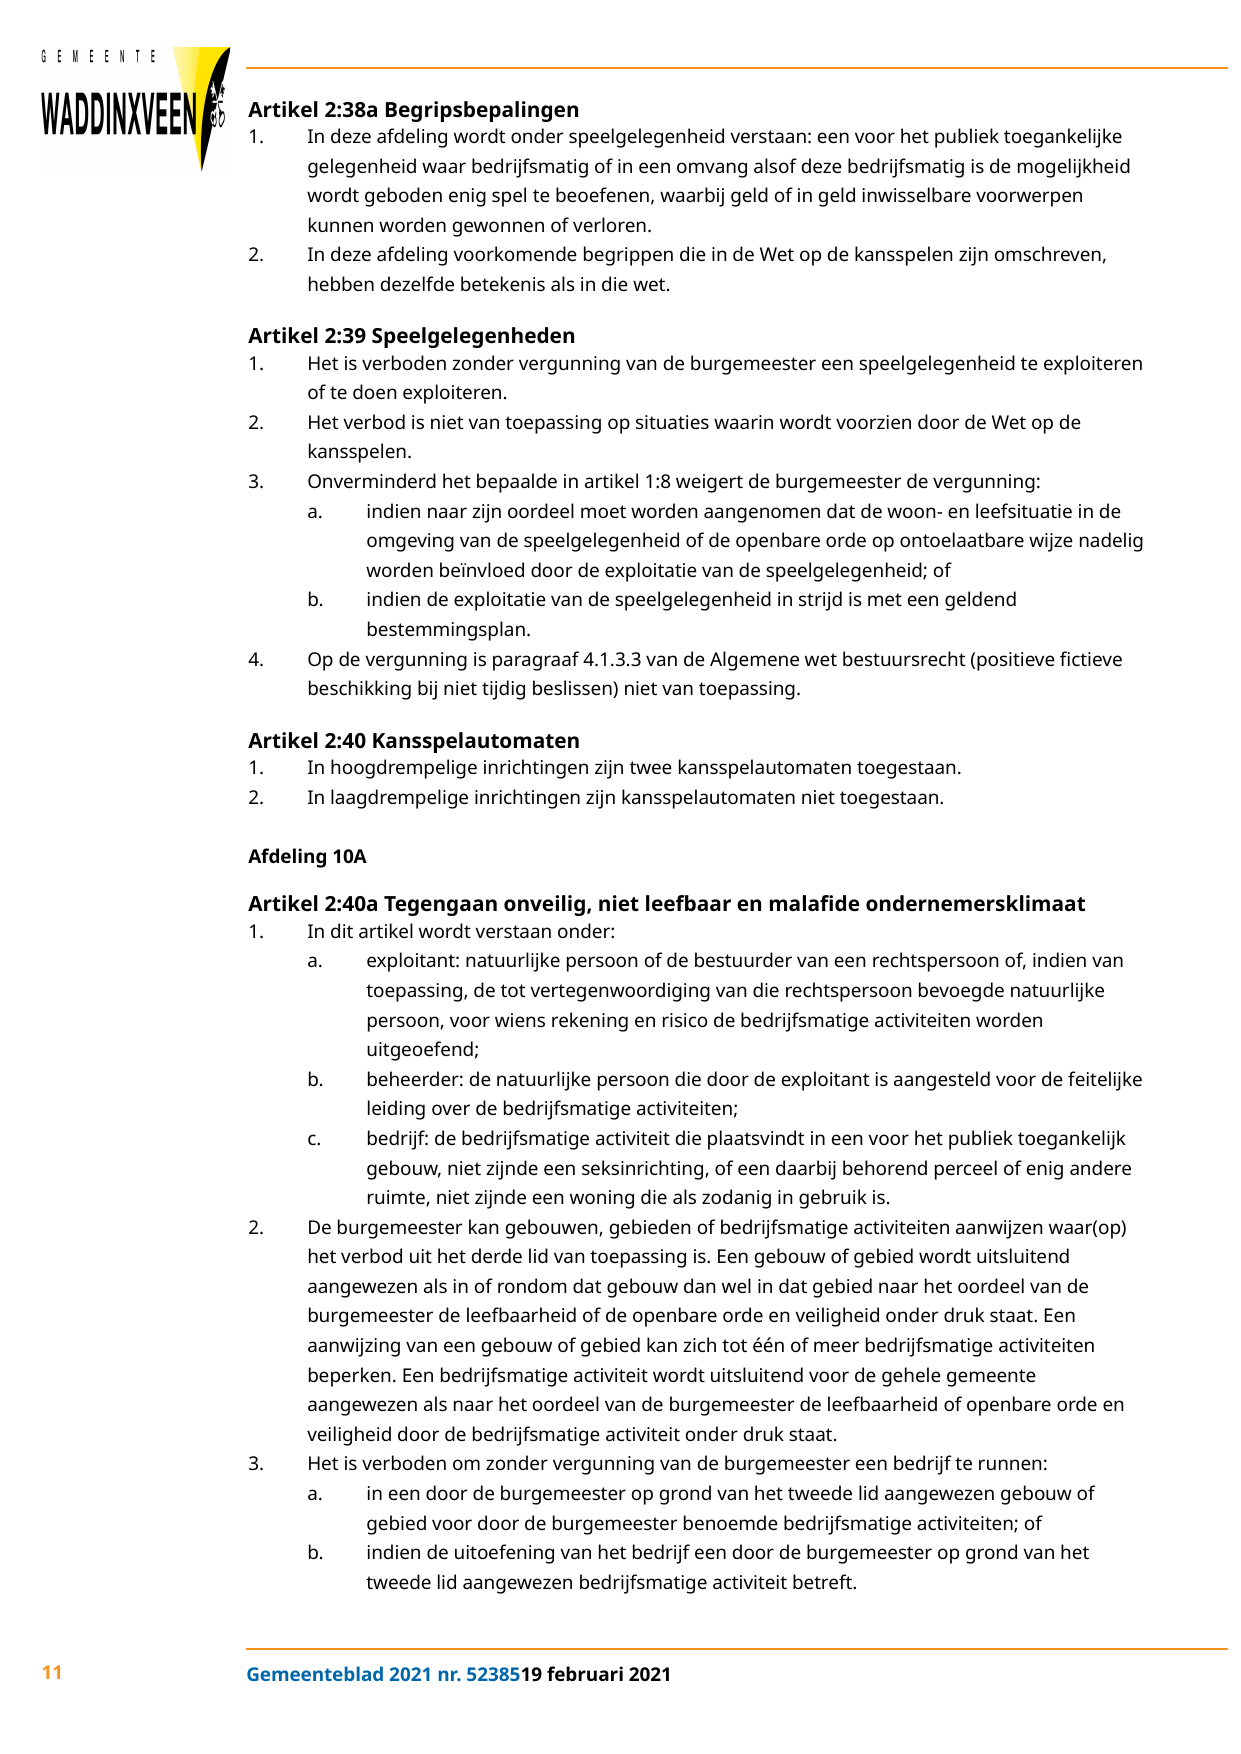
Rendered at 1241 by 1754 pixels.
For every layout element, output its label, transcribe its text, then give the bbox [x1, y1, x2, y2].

list Het verbod is niet van toepassing op situaties waarin wordt voorzien door de Wet op de kansspelen. [248, 409, 1152, 464]
list In hoogdrempelige inrichtingen zijn twee kansspelautomaten toegestaan. [248, 754, 1152, 780]
text Artikel 2:38a Begripsbepalingen [248, 95, 1152, 123]
list In dit artikel wordt verstaan onder: [248, 918, 1152, 944]
list Het is verboden zonder vergunning van de burgemeester een speelgelegenheid te exploiteren of te doen exploiteren. [248, 350, 1152, 405]
list indien de exploitatie van de speelgelegenheid in strijd is met een geldend bestemmingsplan. [307, 587, 1152, 642]
list Op de vergunning is paragraaf 4.1.3.3 van de Algemene wet bestuursrecht (positieve fictieve beschikking bij niet tijdig beslissen) niet van toepassing. [248, 646, 1152, 701]
list De burgemeester kan gebouwen, gebieden of bedrijfsmatige activiteiten aanwijzen waar(op) het verbod uit het derde lid van toepassing is. Een gebouw of gebied wordt uitsluitend aangewezen als in of rondom dat gebouw dan wel in dat gebied naar het oordeel van de burgemeester de leefbaarheid of de openbare orde en veiligheid onder druk staat. Een aanwijzing van een gebouw of gebied kan zich tot één of meer bedrijfsmatige activiteiten beperken. Een bedrijfsmatige activiteit wordt uitsluitend voor de gehele gemeente aangewezen als naar het oordeel van de burgemeester de leefbaarheid of openbare orde en veiligheid door de bedrijfsmatige activiteit onder druk staat. [248, 1214, 1152, 1447]
text Artikel 2:40a Tegengaan onveilig, niet leefbaar en malafide ondernemersklimaat [248, 889, 1152, 918]
list In deze afdeling voorkomende begrippen die in de Wet op de kansspelen zijn omschreven, hebben dezelfde betekenis als in die wet. [248, 242, 1152, 297]
list beheerder: de natuurlijke persoon die door de exploitant is aangesteld voor de feitelijke leiding over de bedrijfsmatige activiteiten; [307, 1066, 1152, 1121]
picture [41, 47, 231, 172]
list indien de uitoefening van het bedrijf een door de burgemeester op grond van het tweede lid aangewezen bedrijfsmatige activiteit betreft. [307, 1539, 1152, 1594]
text Artikel 2:39 Speelgelegenheden [248, 322, 1152, 350]
list indien naar zijn oordeel moet worden aangenomen dat de woon- en leefsituatie in de omgeving van de speelgelegenheid of de openbare orde op ontoelaatbare wijze nadelig worden beïnvloed door de exploitatie van de speelgelegenheid; of [307, 498, 1152, 583]
list Onverminderd het bepaalde in artikel 1:8 weigert de burgemeester de vergunning: [248, 468, 1152, 494]
list In deze afdeling wordt onder speelgelegenheid verstaan: een voor het publiek toegankelijke gelegenheid waar bedrijfsmatig of in een omvang alsof deze bedrijfsmatig is de mogelijkheid wordt geboden enig spel te beoefenen, waarbij geld of in geld inwisselbare voorwerpen kunnen worden gewonnen of verloren. [248, 123, 1152, 238]
list in een door de burgemeester op grond van het tweede lid aangewezen gebouw of gebied voor door de burgemeester benoemde bedrijfsmatige activiteiten; of [307, 1480, 1152, 1535]
text Artikel 2:40 Kansspelautomaten [248, 726, 1152, 754]
list bedrijf: de bedrijfsmatige activiteit die plaatsvindt in een voor het publiek toegankelijk gebouw, niet zijnde een seksinrichting, of een daarbij behorend perceel of enig andere ruimte, niet zijnde een woning die als zodanig in gebruik is. [307, 1125, 1152, 1210]
text Afdeling 10A [248, 843, 1152, 869]
list Het is verboden om zonder vergunning van de burgemeester een bedrijf te runnen: [248, 1451, 1152, 1476]
list In laagdrempelige inrichtingen zijn kansspelautomaten niet toegestaan. [248, 784, 1152, 809]
list exploitant: natuurlijke persoon of de bestuurder van een rechtspersoon of, indien van toepassing, de tot vertegenwoordiging van die rechtspersoon bevoegde natuurlijke persoon, voor wiens rekening en risico de bedrijfsmatige activiteiten worden uitgeoefend; [307, 948, 1152, 1062]
